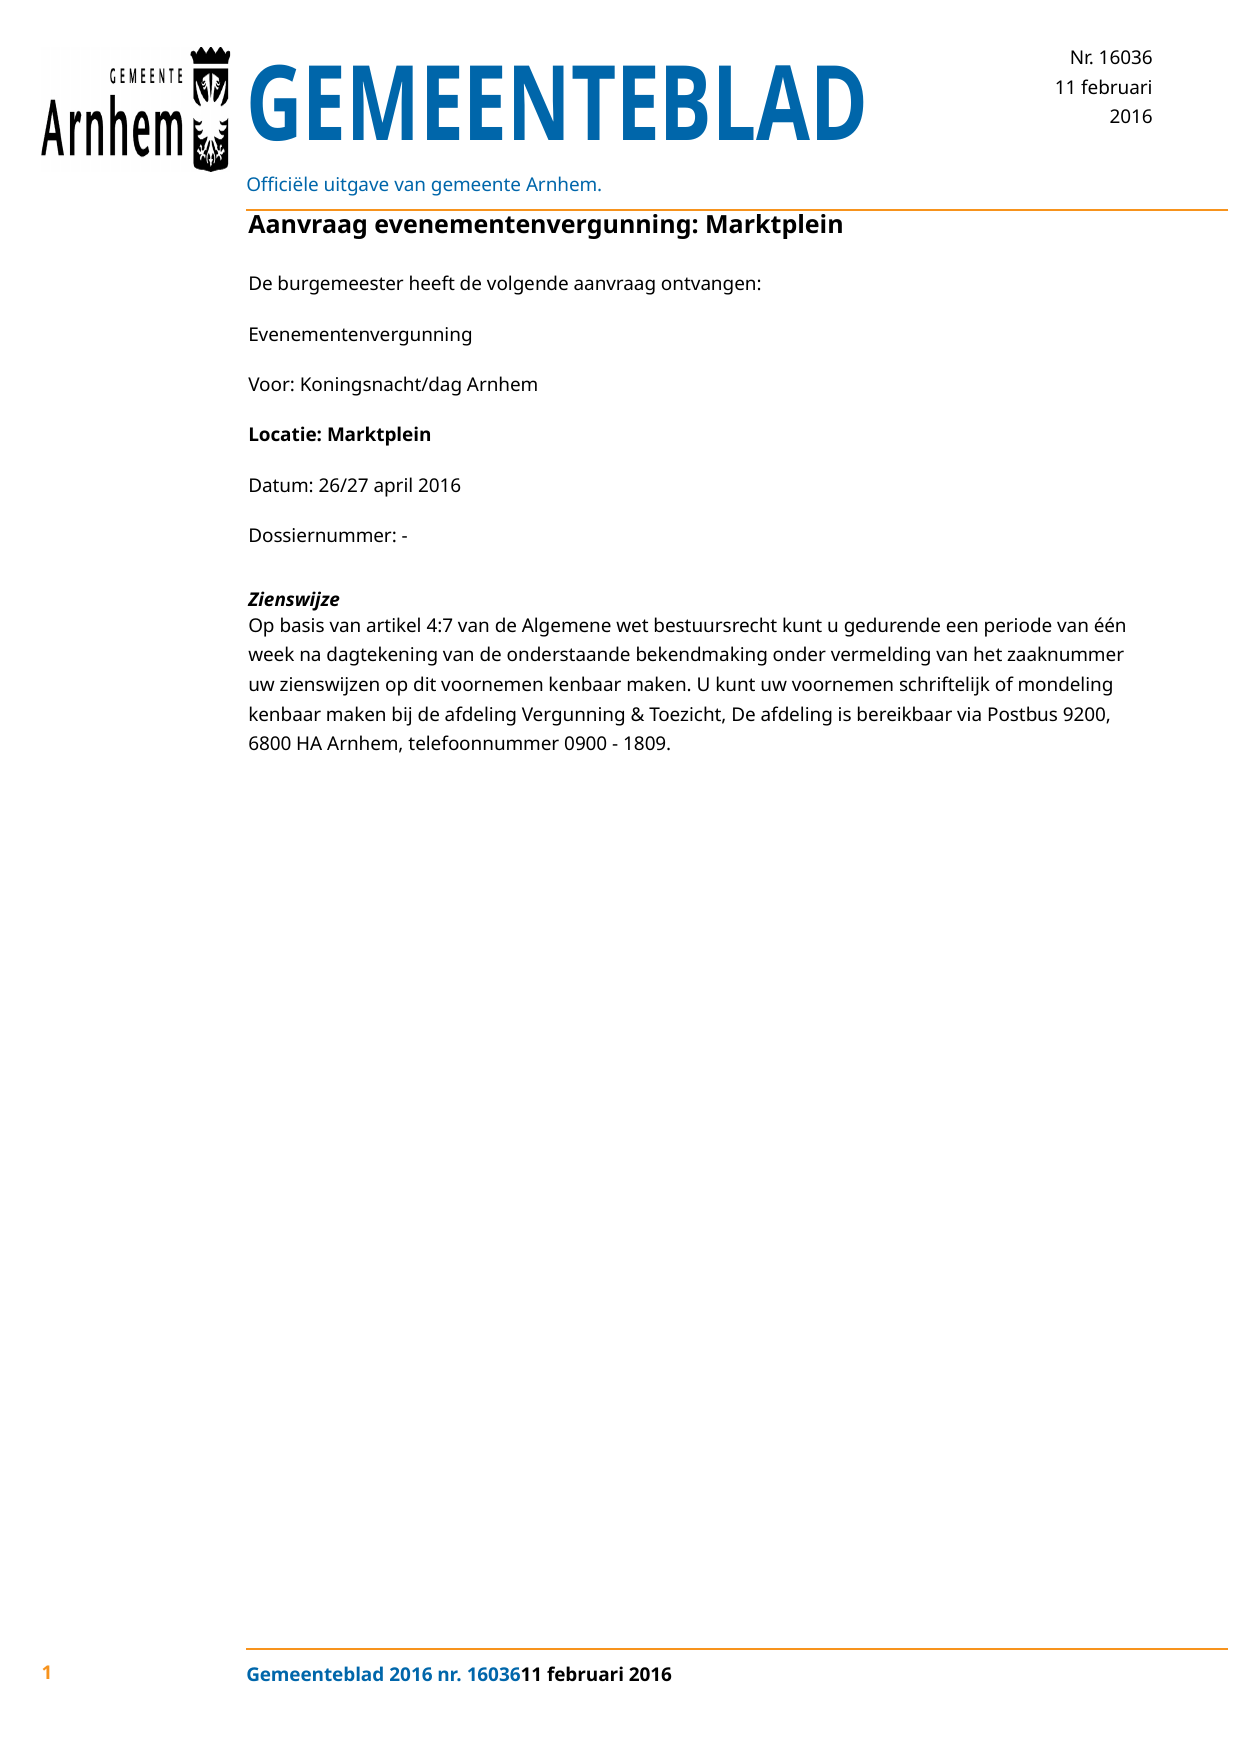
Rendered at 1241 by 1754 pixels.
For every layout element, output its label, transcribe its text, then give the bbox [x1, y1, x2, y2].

text Voor: Koningsnacht/dag Arnhem [248, 371, 1152, 397]
text Zienswijze [248, 586, 1152, 612]
text Op basis van artikel 4:7 van de Algemene wet bestuursrecht kunt u gedurende een periode van één week na dagtekening van de onderstaande bekendmaking onder vermelding van het zaaknummer uw zienswijzen op dit voornemen kenbaar maken. U kunt uw voornemen schriftelijk of mondeling kenbaar maken bij de afdeling Vergunning & Toezicht, De afdeling is bereikbaar via Postbus 9200, 6800 HA Arnhem, telefoonnummer 0900 - 1809. [248, 612, 1152, 756]
text De burgemeester heeft de volgende aanvraag ontvangen: [248, 270, 1152, 296]
text Dossiernummer: - [248, 522, 1152, 548]
text Evenementenvergunning [248, 321, 1152, 346]
text Datum: 26/27 april 2016 [248, 472, 1152, 498]
text Aanvraag evenementenvergunning: Marktplein [248, 211, 1152, 241]
picture [41, 47, 231, 172]
text Locatie: Marktplein [248, 422, 1152, 447]
